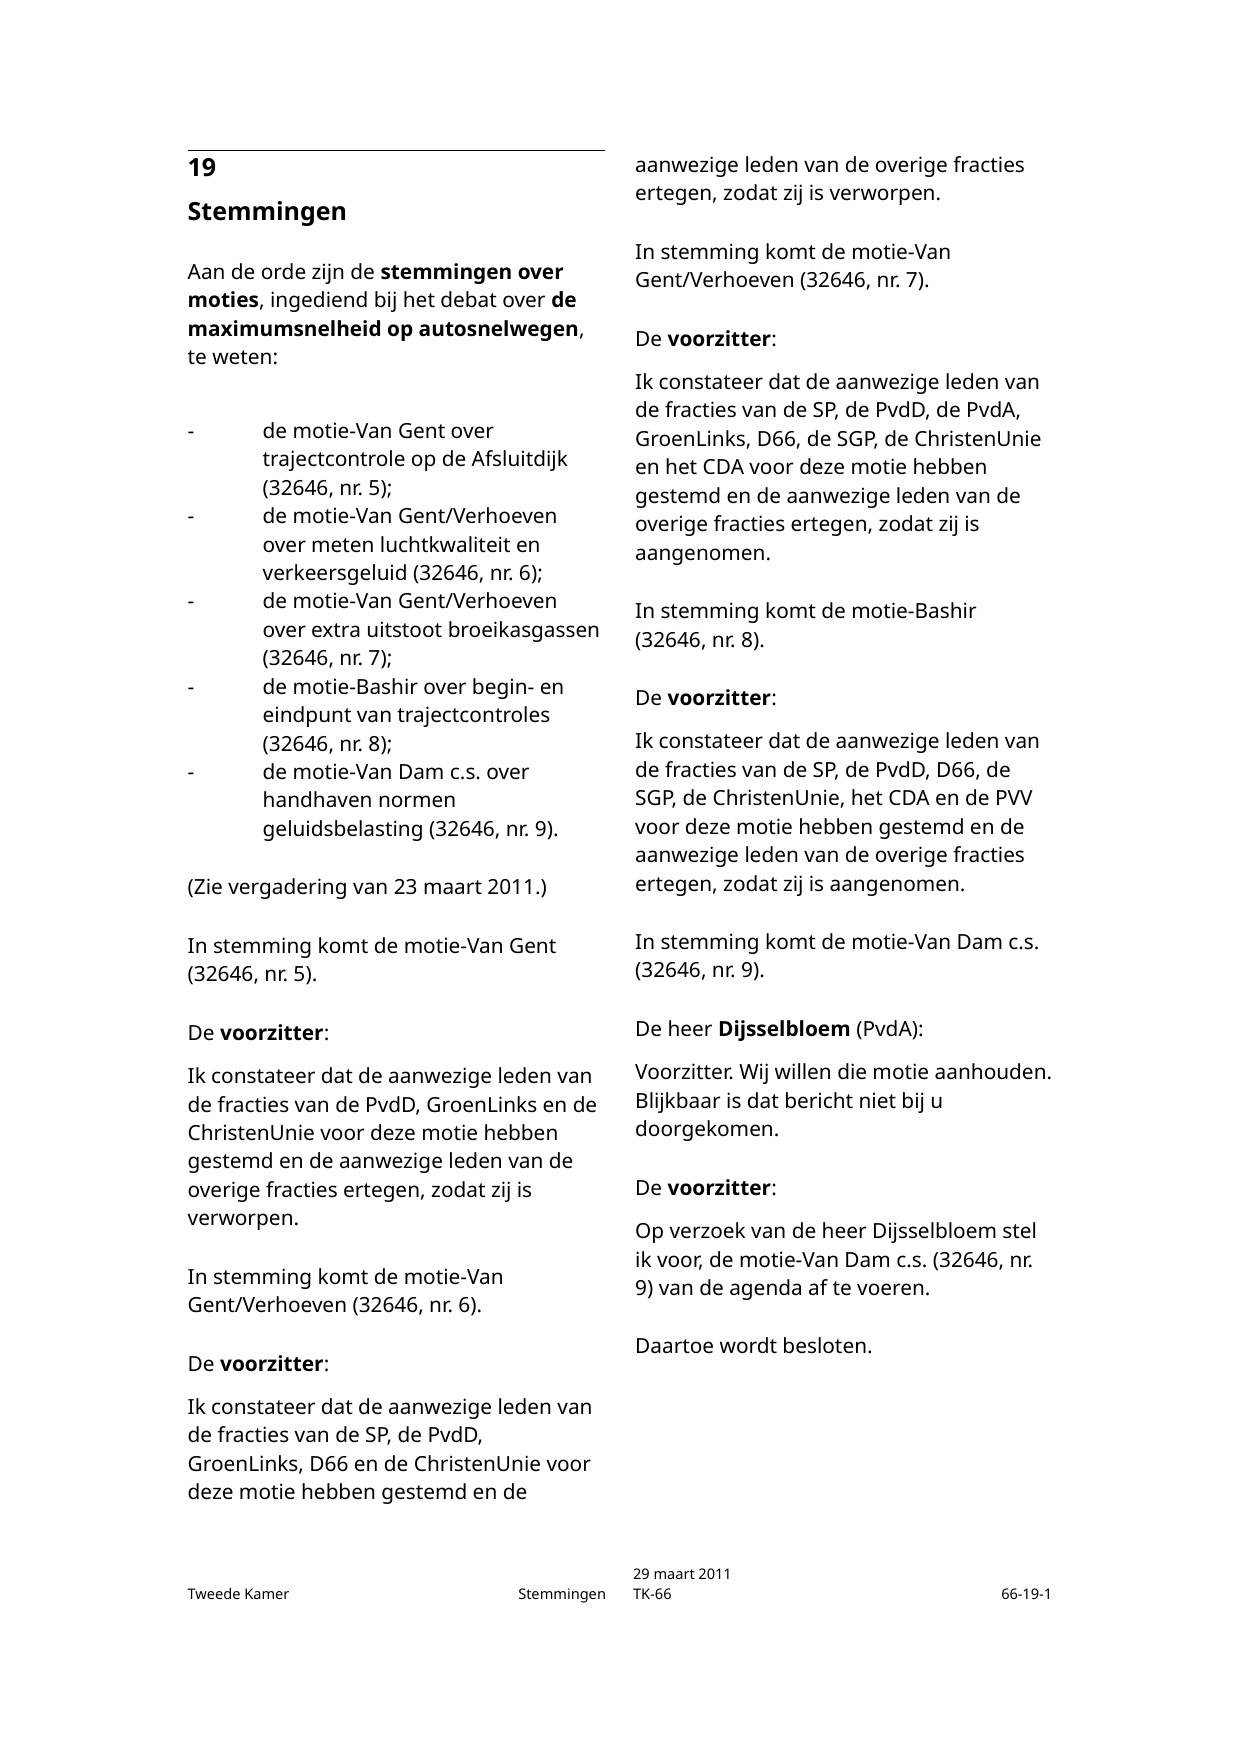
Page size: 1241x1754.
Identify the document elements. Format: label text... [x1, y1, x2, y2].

text Ik constateer dat de aanwezige leden van de fracties van de SP, de PvdD, D66, de SGP, de ChristenUnie, het CDA en de PVV voor deze motie hebben gestemd en de aanwezige leden van de overige fracties ertegen, zodat zij is aangenomen. [635, 727, 1053, 897]
text De voorzitter: [635, 324, 1053, 352]
text aanwezige leden van de overige fracties ertegen, zodat zij is verworpen. [635, 150, 1053, 207]
list de motie-Van Gent/Verhoeven over extra uitstoot broeikasgassen (32646, nr. 7); [187, 587, 605, 672]
text In stemming komt de motie-Bashir (32646, nr. 8). [635, 596, 1053, 653]
text Stemmingen [187, 193, 605, 227]
text De voorzitter: [635, 1173, 1053, 1201]
text Ik constateer dat de aanwezige leden van de fracties van de PvdD, GroenLinks en de ChristenUnie voor deze motie hebben gestemd en de aanwezige leden van de overige fracties ertegen, zodat zij is verworpen. [187, 1061, 605, 1232]
text Op verzoek van de heer Dijsselbloem stel ik voor, de motie-Van Dam c.s. (32646, nr. 9) van de agenda af te voeren. [635, 1216, 1053, 1302]
list de motie-Van Gent over trajectcontrole op de Afsluitdijk (32646, nr. 5); [187, 416, 605, 501]
text In stemming komt de motie-Van Dam c.s. (32646, nr. 9). [635, 927, 1053, 984]
text In stemming komt de motie-Van Gent/Verhoeven (32646, nr. 6). [187, 1262, 605, 1319]
text In stemming komt de motie-Van Gent (32646, nr. 5). [187, 931, 605, 988]
text In stemming komt de motie-Van Gent/Verhoeven (32646, nr. 7). [635, 237, 1053, 294]
list de motie-Van Gent/Verhoeven over meten luchtkwaliteit en verkeersgeluid (32646, nr. 6); [187, 501, 605, 587]
text (Zie vergadering van 23 maart 2011.) [187, 872, 605, 901]
list de motie-Van Dam c.s. over handhaven normen geluidsbelasting (32646, nr. 9). [187, 757, 605, 842]
text Ik constateer dat de aanwezige leden van de fracties van de SP, de PvdD, GroenLinks, D66 en de ChristenUnie voor deze motie hebben gestemd en de [187, 1392, 605, 1506]
text Aan de orde zijn de stemmingen over moties, ingediend bij het debat over de maximumsnelheid op autosnelwegen, [187, 257, 605, 342]
text Voorzitter. Wij willen die motie aanhouden. Blijkbaar is dat bericht niet bij u doorgekomen. [635, 1057, 1053, 1143]
text De voorzitter: [635, 683, 1053, 712]
text De voorzitter: [187, 1018, 605, 1046]
text te weten: [187, 342, 605, 371]
text De voorzitter: [187, 1349, 605, 1377]
text Daartoe wordt besloten. [635, 1332, 1053, 1360]
list de motie-Bashir over begin- en eindpunt van trajectcontroles (32646, nr. 8); [187, 672, 605, 757]
text Ik constateer dat de aanwezige leden van de fracties van de SP, de PvdD, de PvdA, GroenLinks, D66, de SGP, de ChristenUnie en het CDA voor deze motie hebben gestemd en de aanwezige leden van de overige fracties ertegen, zodat zij is aangenomen. [635, 367, 1053, 566]
text 19 [187, 151, 605, 184]
text De heer Dijsselbloem (PvdA): [635, 1014, 1053, 1042]
